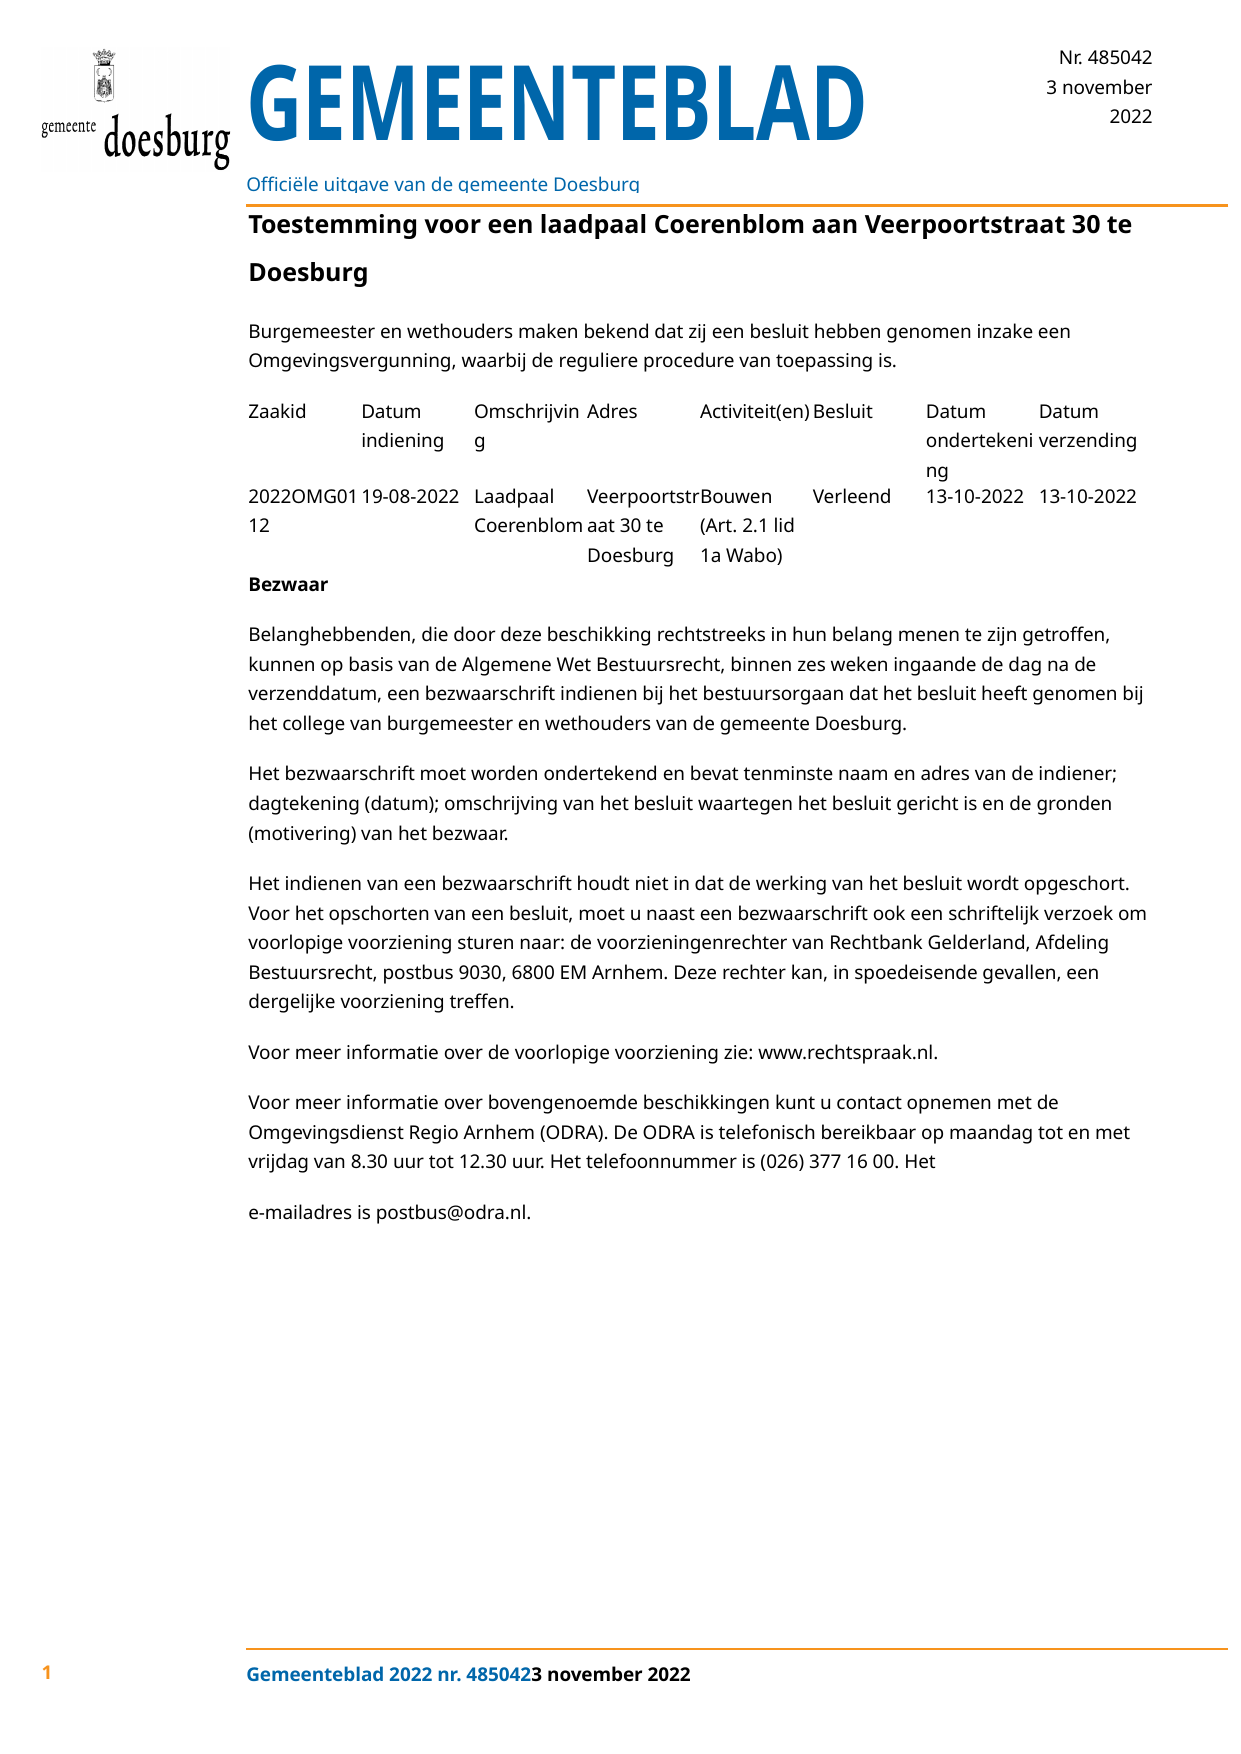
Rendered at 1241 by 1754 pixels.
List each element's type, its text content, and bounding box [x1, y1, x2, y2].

table_cell 13-10-2022 [926, 483, 1038, 568]
table_header Datum indiening [361, 398, 474, 483]
table_header Datum ondertekening [926, 398, 1038, 483]
text Voor meer informatie over de voorlopige voorziening zie: www.rechtspraak.nl. [248, 1039, 1152, 1065]
picture [41, 47, 231, 172]
table_cell Verleend [813, 483, 926, 568]
table_header Besluit [813, 398, 926, 483]
text Belanghebbenden, die door deze beschikking rechtstreeks in hun belang menen te zijn getroffen, kunnen op basis van de Algemene Wet Bestuursrecht, binnen zes weken ingaande de dag na de verzenddatum, een bezwaarschrift indienen bij het bestuursorgaan dat het besluit heeft genomen bij het college van burgemeester en wethouders van de gemeente Doesburg. [248, 621, 1152, 736]
table_cell Veerpoortstraat 30 te Doesburg [587, 483, 700, 568]
text e-mailadres is postbus@odra.nl. [248, 1199, 1152, 1225]
table_header Datum verzending [1039, 398, 1152, 483]
table_cell 13-10-2022 [1039, 483, 1152, 568]
text Toestemming voor een laadpaal Coerenblom aan Veerpoortstraat 30 te Doesburg [248, 207, 1152, 288]
table_cell Bouwen (Art. 2.1 lid 1a Wabo) [700, 483, 813, 568]
table_header Activiteit(en) [700, 398, 813, 483]
text Burgemeester en wethouders maken bekend dat zij een besluit hebben genomen inzake een Omgevingsvergunning, waarbij de reguliere procedure van toepassing is. [248, 318, 1152, 373]
table_header Omschrijving [474, 398, 587, 483]
text Voor meer informatie over bovengenoemde beschikkingen kunt u contact opnemen met de Omgevingsdienst Regio Arnhem (ODRA). De ODRA is telefonisch bereikbaar op maandag tot en met vrijdag van 8.30 uur tot 12.30 uur. Het telefoonnummer is (026) 377 16 00. Het [248, 1089, 1152, 1174]
table_cell 19-08-2022 [361, 483, 474, 568]
text Bezwaar [248, 571, 1152, 597]
table_cell 2022OMG0112 [248, 483, 361, 568]
text Het bezwaarschrift moet worden ondertekend en bevat tenminste naam en adres van de indiener; dagtekening (datum); omschrijving van het besluit waartegen het besluit gericht is en de gronden (motivering) van het bezwaar. [248, 761, 1152, 846]
table_cell Laadpaal Coerenblom [474, 483, 587, 568]
text Het indienen van een bezwaarschrift houdt niet in dat de werking van het besluit wordt opgeschort. Voor het opschorten van een besluit, moet u naast een bezwaarschrift ook een schriftelijk verzoek om voorlopige voorziening sturen naar: de voorzieningenrechter van Rechtbank Gelderland, Afdeling Bestuursrecht, postbus 9030, 6800 EM Arnhem. Deze rechter kan, in spoedeisende gevallen, een dergelijke voorziening treffen. [248, 870, 1152, 1014]
table_header Zaakid [248, 398, 361, 483]
table_header Adres [587, 398, 700, 483]
